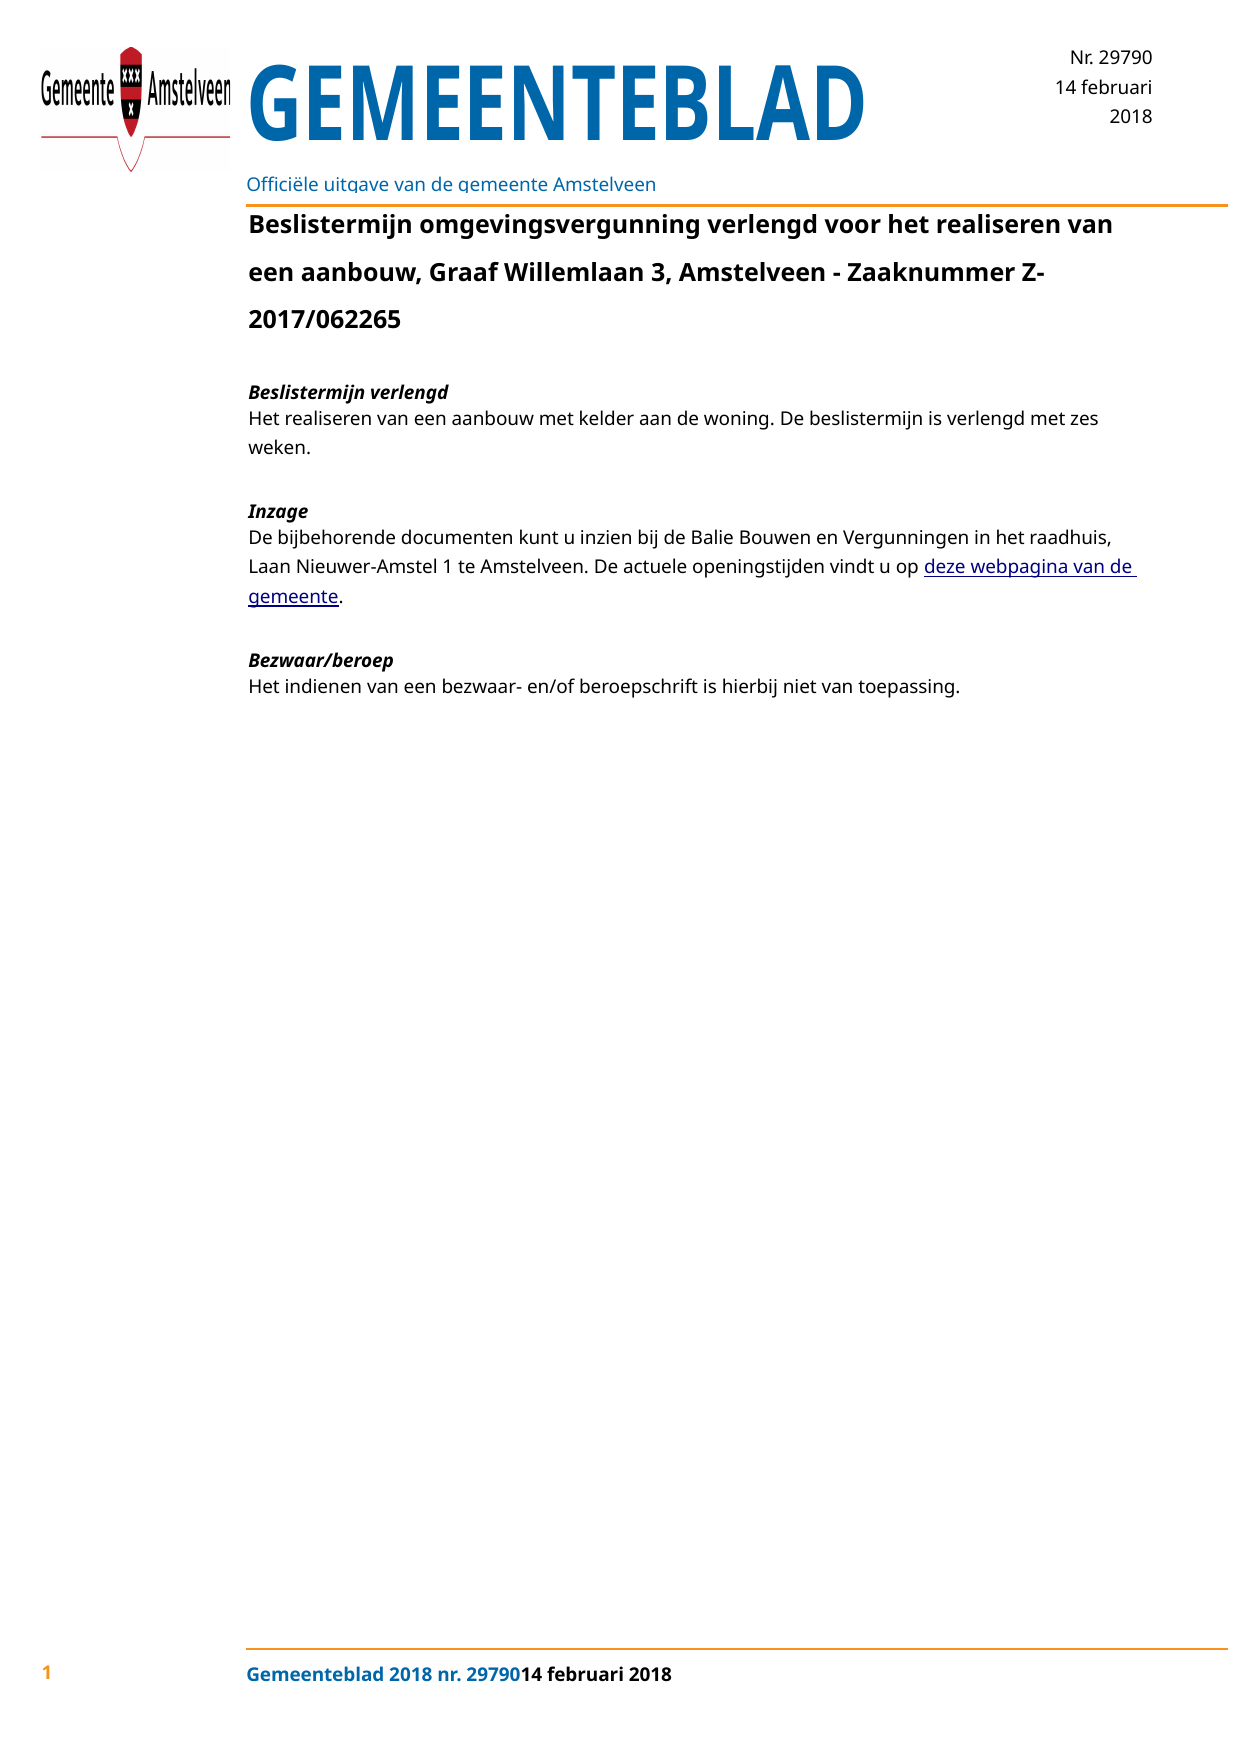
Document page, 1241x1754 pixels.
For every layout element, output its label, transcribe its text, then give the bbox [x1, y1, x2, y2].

text De bijbehorende documenten kunt u inzien bij de Balie Bouwen en Vergunningen in het raadhuis, Laan Nieuwer-Amstel 1 te Amstelveen. De actuele openingstijden vindt u op deze webpagina van de gemeente. [248, 524, 1152, 609]
text Beslistermijn verlengd [248, 379, 1152, 405]
text Beslistermijn omgevingsvergunning verlengd voor het realiseren van een aanbouw, Graaf Willemlaan 3, Amstelveen - Zaaknummer Z-2017/062265 [248, 207, 1152, 336]
text Het realiseren van een aanbouw met kelder aan de woning. De beslistermijn is verlengd met zes weken. [248, 405, 1152, 460]
text Het indienen van een bezwaar- en/of beroepschrift is hierbij niet van toepassing. [248, 673, 1152, 699]
text Inzage [248, 498, 1152, 524]
picture [41, 47, 231, 172]
text Bezwaar/beroep [248, 647, 1152, 673]
